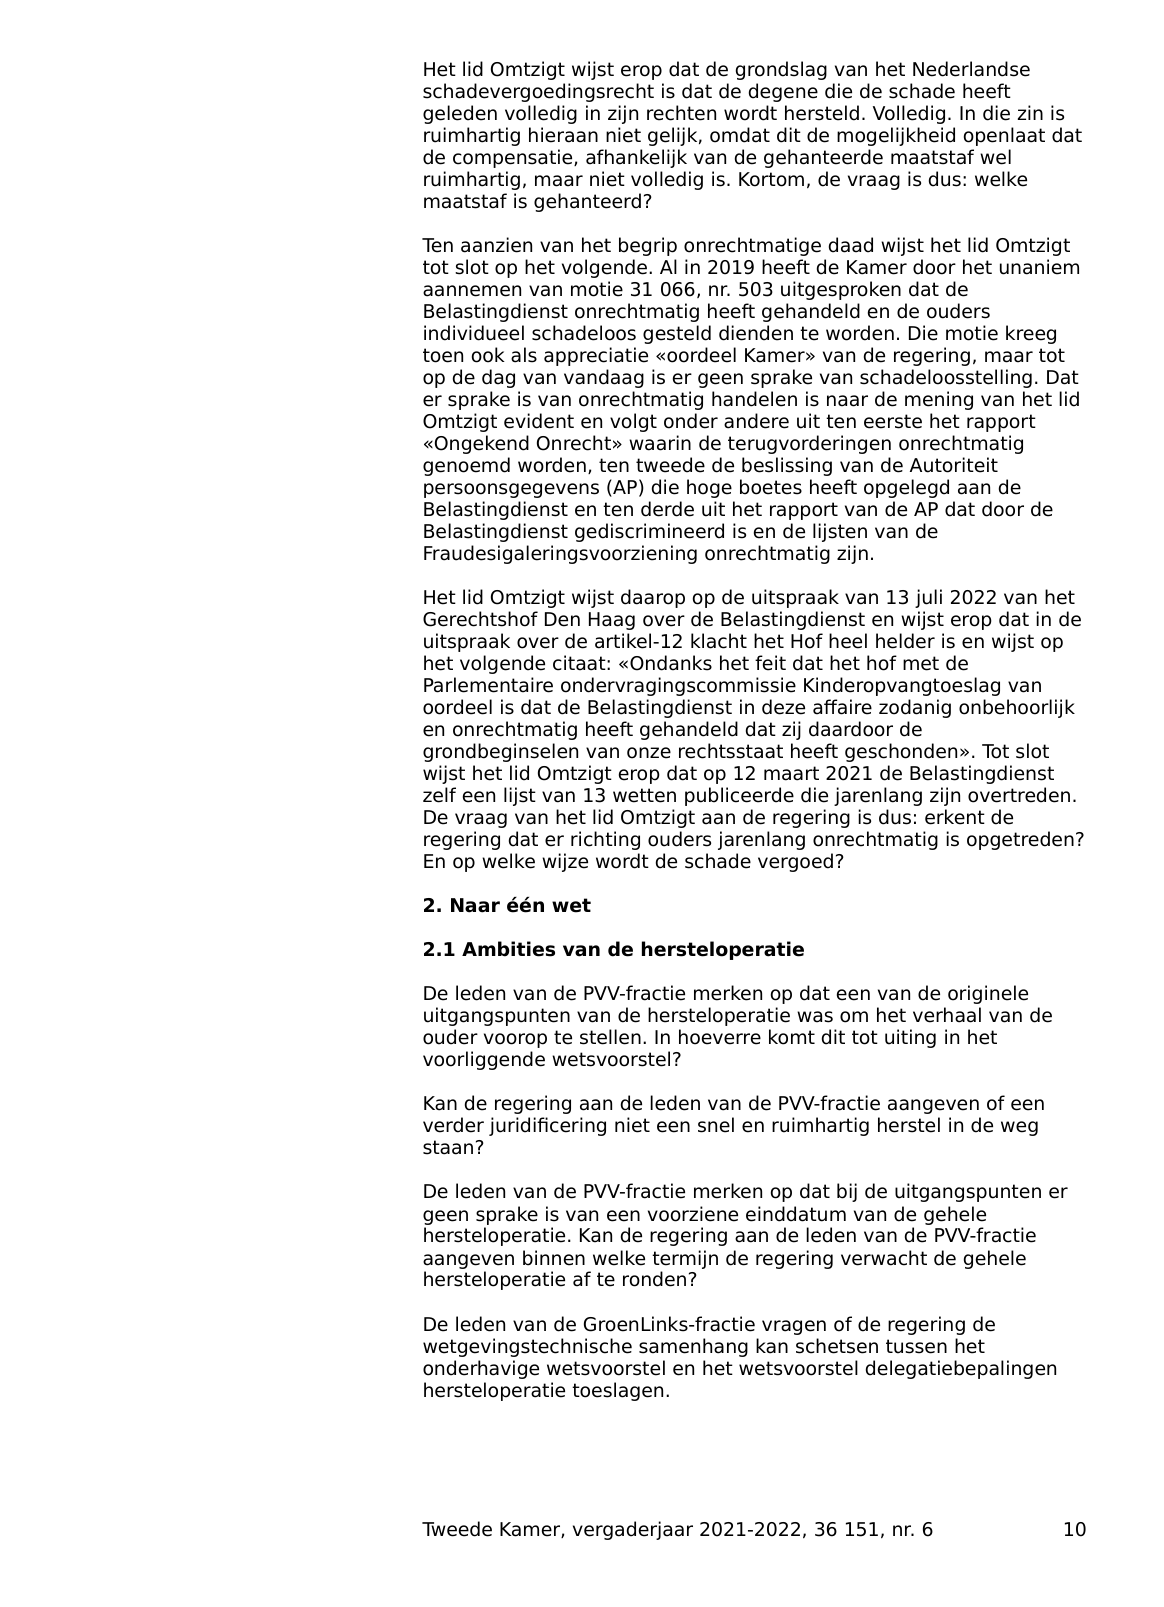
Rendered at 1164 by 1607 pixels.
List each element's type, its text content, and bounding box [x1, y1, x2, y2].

text Ten aanzien van het begrip onrechtmatige daad wijst het lid Omtzigt tot slot op het volgende. Al in 2019 heeft de Kamer door het unaniem aannemen van motie 31 066, nr. 503 uitgesproken dat de Belastingdienst onrechtmatig heeft gehandeld en de ouders individueel schadeloos gesteld dienden te worden. Die motie kreeg toen ook als appreciatie «oordeel Kamer» van de regering, maar tot op de dag van vandaag is er geen sprake van schadeloosstelling. Dat er sprake is van onrechtmatig handelen is naar de mening van het lid Omtzigt evident en volgt onder andere uit ten eerste het rapport «Ongekend Onrecht» waarin de terugvorderingen onrechtmatig genoemd worden, ten tweede de beslissing van de Autoriteit persoonsgegevens (AP) die hoge boetes heeft opgelegd aan de Belastingdienst en ten derde uit het rapport van de AP dat door de Belastingdienst gediscrimineerd is en de lijsten van de Fraudesigaleringsvoorziening onrechtmatig zijn. [422, 235, 1087, 565]
text Het lid Omtzigt wijst erop dat de grondslag van het Nederlandse schadevergoedingsrecht is dat de degene die de schade heeft geleden volledig in zijn rechten wordt hersteld. Volledig. In die zin is ruimhartig hieraan niet gelijk, omdat dit de mogelijkheid openlaat dat de compensatie, afhankelijk van de gehanteerde maatstaf wel ruimhartig, maar niet volledig is. Kortom, de vraag is dus: welke maatstaf is gehanteerd? [422, 59, 1087, 213]
text De leden van de PVV-fractie merken op dat bij de uitgangspunten er geen sprake is van een voorziene einddatum van de gehele hersteloperatie. Kan de regering aan de leden van de PVV-fractie aangeven binnen welke termijn de regering verwacht de gehele hersteloperatie af te ronden? [422, 1181, 1087, 1291]
text De leden van de PVV-fractie merken op dat een van de originele uitgangspunten van de hersteloperatie was om het verhaal van de ouder voorop te stellen. In hoeverre komt dit tot uiting in het voorliggende wetsvoorstel? [422, 983, 1087, 1071]
subtitle 2. Naar één wet [422, 895, 1087, 917]
text Het lid Omtzigt wijst daarop op de uitspraak van 13 juli 2022 van het Gerechtshof Den Haag over de Belastingdienst en wijst erop dat in de uitspraak over de artikel-12 klacht het Hof heel helder is en wijst op het volgende citaat: «Ondanks het feit dat het hof met de Parlementaire ondervragingscommissie Kinderopvangtoeslag van oordeel is dat de Belastingdienst in deze affaire zodanig onbehoorlijk en onrechtmatig heeft gehandeld dat zij daardoor de grondbeginselen van onze rechtsstaat heeft geschonden». Tot slot wijst het lid Omtzigt erop dat op 12 maart 2021 de Belastingdienst zelf een lijst van 13 wetten publiceerde die jarenlang zijn overtreden. De vraag van het lid Omtzigt aan de regering is dus: erkent de regering dat er richting ouders jarenlang onrechtmatig is opgetreden? En op welke wijze wordt de schade vergoed? [422, 587, 1087, 873]
text De leden van de GroenLinks-fractie vragen of de regering de wetgevingstechnische samenhang kan schetsen tussen het onderhavige wetsvoorstel en het wetsvoorstel delegatiebepalingen hersteloperatie toeslagen. [422, 1313, 1087, 1401]
subtitle 2.1 Ambities van de hersteloperatie [422, 939, 1087, 961]
text Kan de regering aan de leden van de PVV-fractie aangeven of een verder juridificering niet een snel en ruimhartig herstel in de weg staan? [422, 1093, 1087, 1159]
